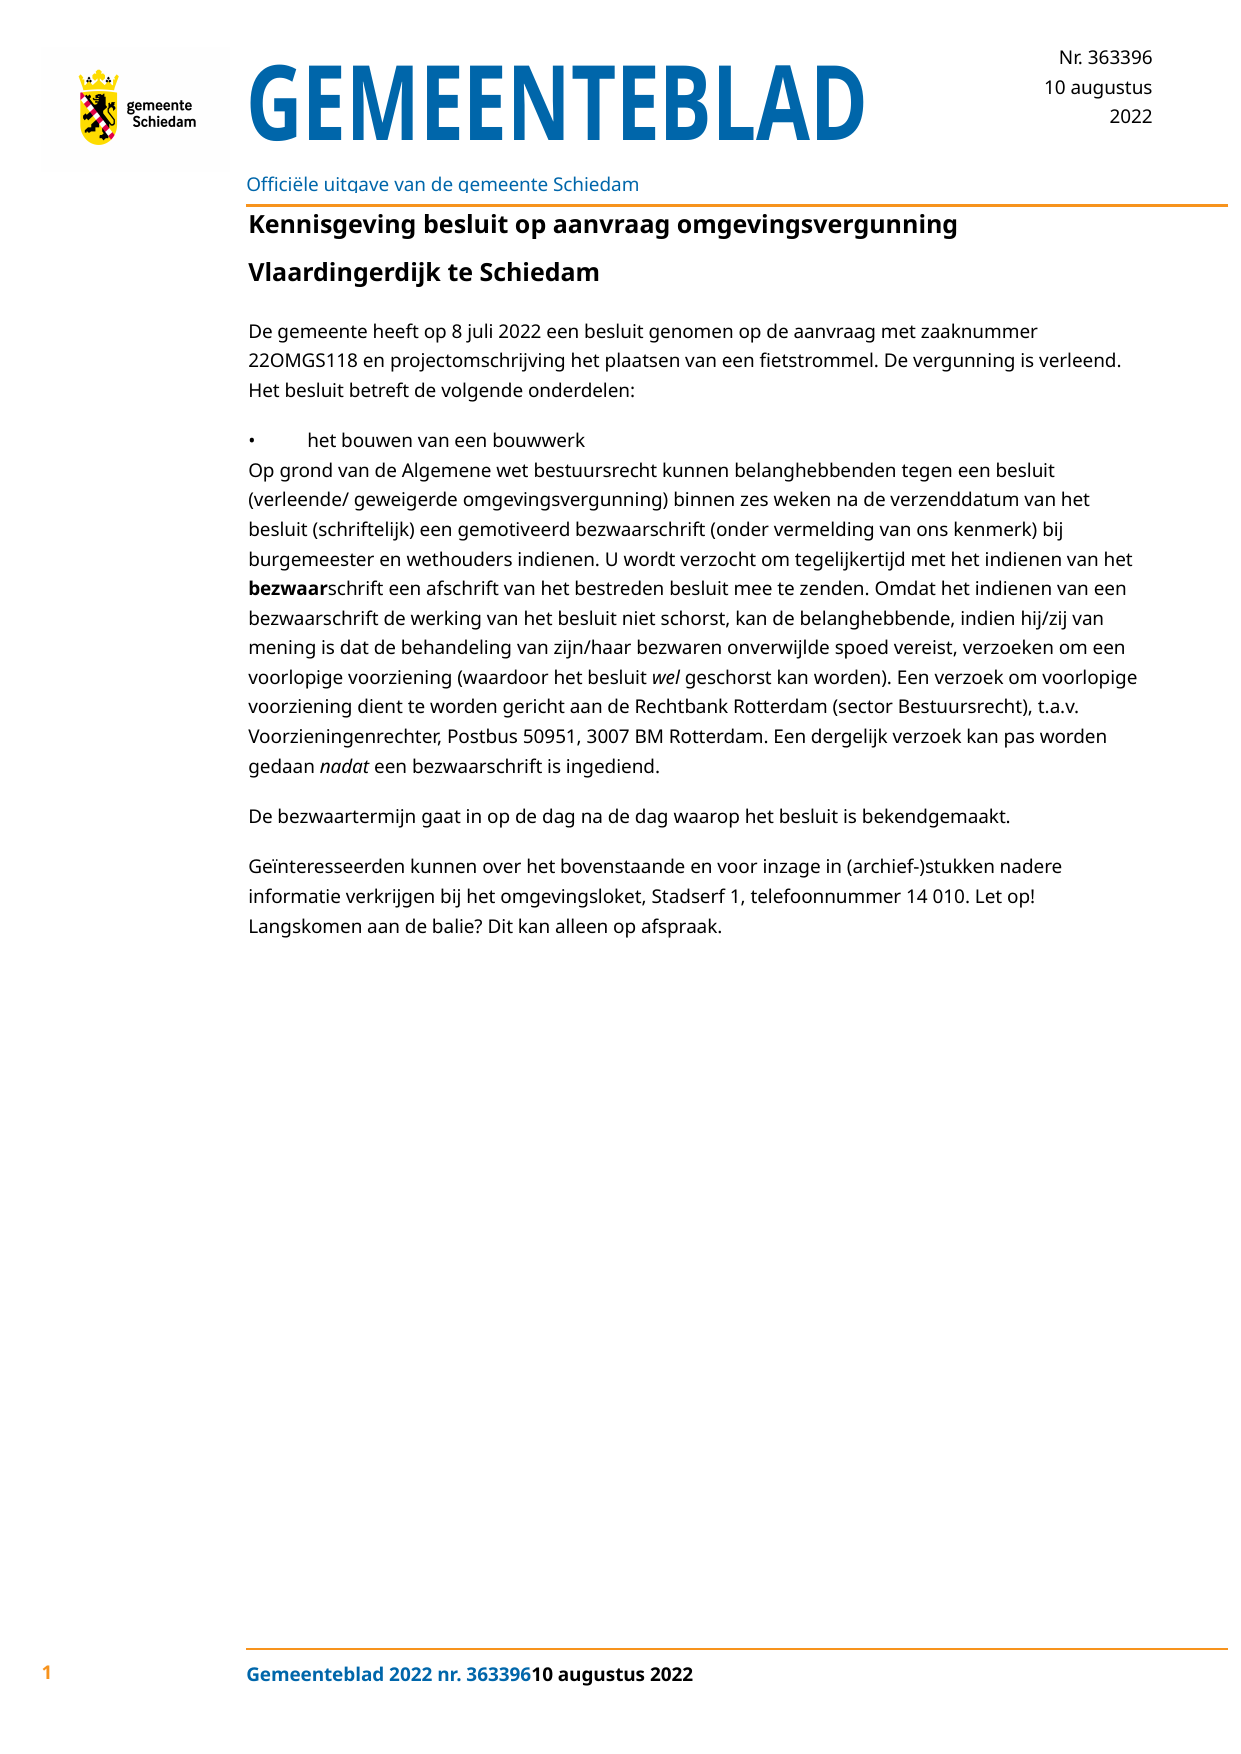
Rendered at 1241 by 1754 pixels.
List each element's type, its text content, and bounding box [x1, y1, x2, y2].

picture [41, 47, 231, 172]
text Geïnteresseerden kunnen over het bovenstaande en voor inzage in (archief-)stukken nadere informatie verkrijgen bij het omgevingsloket, Stadserf 1, telefoonnummer 14 010. Let op! Langskomen aan de balie? Dit kan alleen op afspraak. [248, 854, 1152, 939]
text De gemeente heeft op 8 juli 2022 een besluit genomen op de aanvraag met zaaknummer 22OMGS118 en projectomschrijving het plaatsen van een fietstrommel. De vergunning is verleend. Het besluit betreft de volgende onderdelen: [248, 318, 1152, 403]
text De bezwaartermijn gaat in op de dag na de dag waarop het besluit is bekendgemaakt. [248, 803, 1152, 829]
list het bouwen van een bouwwerk [248, 427, 1152, 453]
text Kennisgeving besluit op aanvraag omgevingsvergunning Vlaardingerdijk te Schiedam [248, 207, 1152, 288]
text Op grond van de Algemene wet bestuursrecht kunnen belanghebbenden tegen een besluit (verleende/ geweigerde omgevingsvergunning) binnen zes weken na de verzenddatum van het besluit (schriftelijk) een gemotiveerd bezwaarschrift (onder vermelding van ons kenmerk) bij burgemeester en wethouders indienen. U wordt verzocht om tegelijkertijd met het indienen van het bezwaarschrift een afschrift van het bestreden besluit mee te zenden. Omdat het indienen van een bezwaarschrift de werking van het besluit niet schorst, kan de belanghebbende, indien hij/zij van mening is dat de behandeling van zijn/haar bezwaren onverwijlde spoed vereist, verzoeken om een voorlopige voorziening (waardoor het besluit wel geschorst kan worden). Een verzoek om voorlopige voorziening dient te worden gericht aan de Rechtbank Rotterdam (sector Bestuursrecht), t.a.v. Voorzieningenrechter, Postbus 50951, 3007 BM Rotterdam. Een dergelijk verzoek kan pas worden gedaan nadat een bezwaarschrift is ingediend. [248, 457, 1152, 779]
